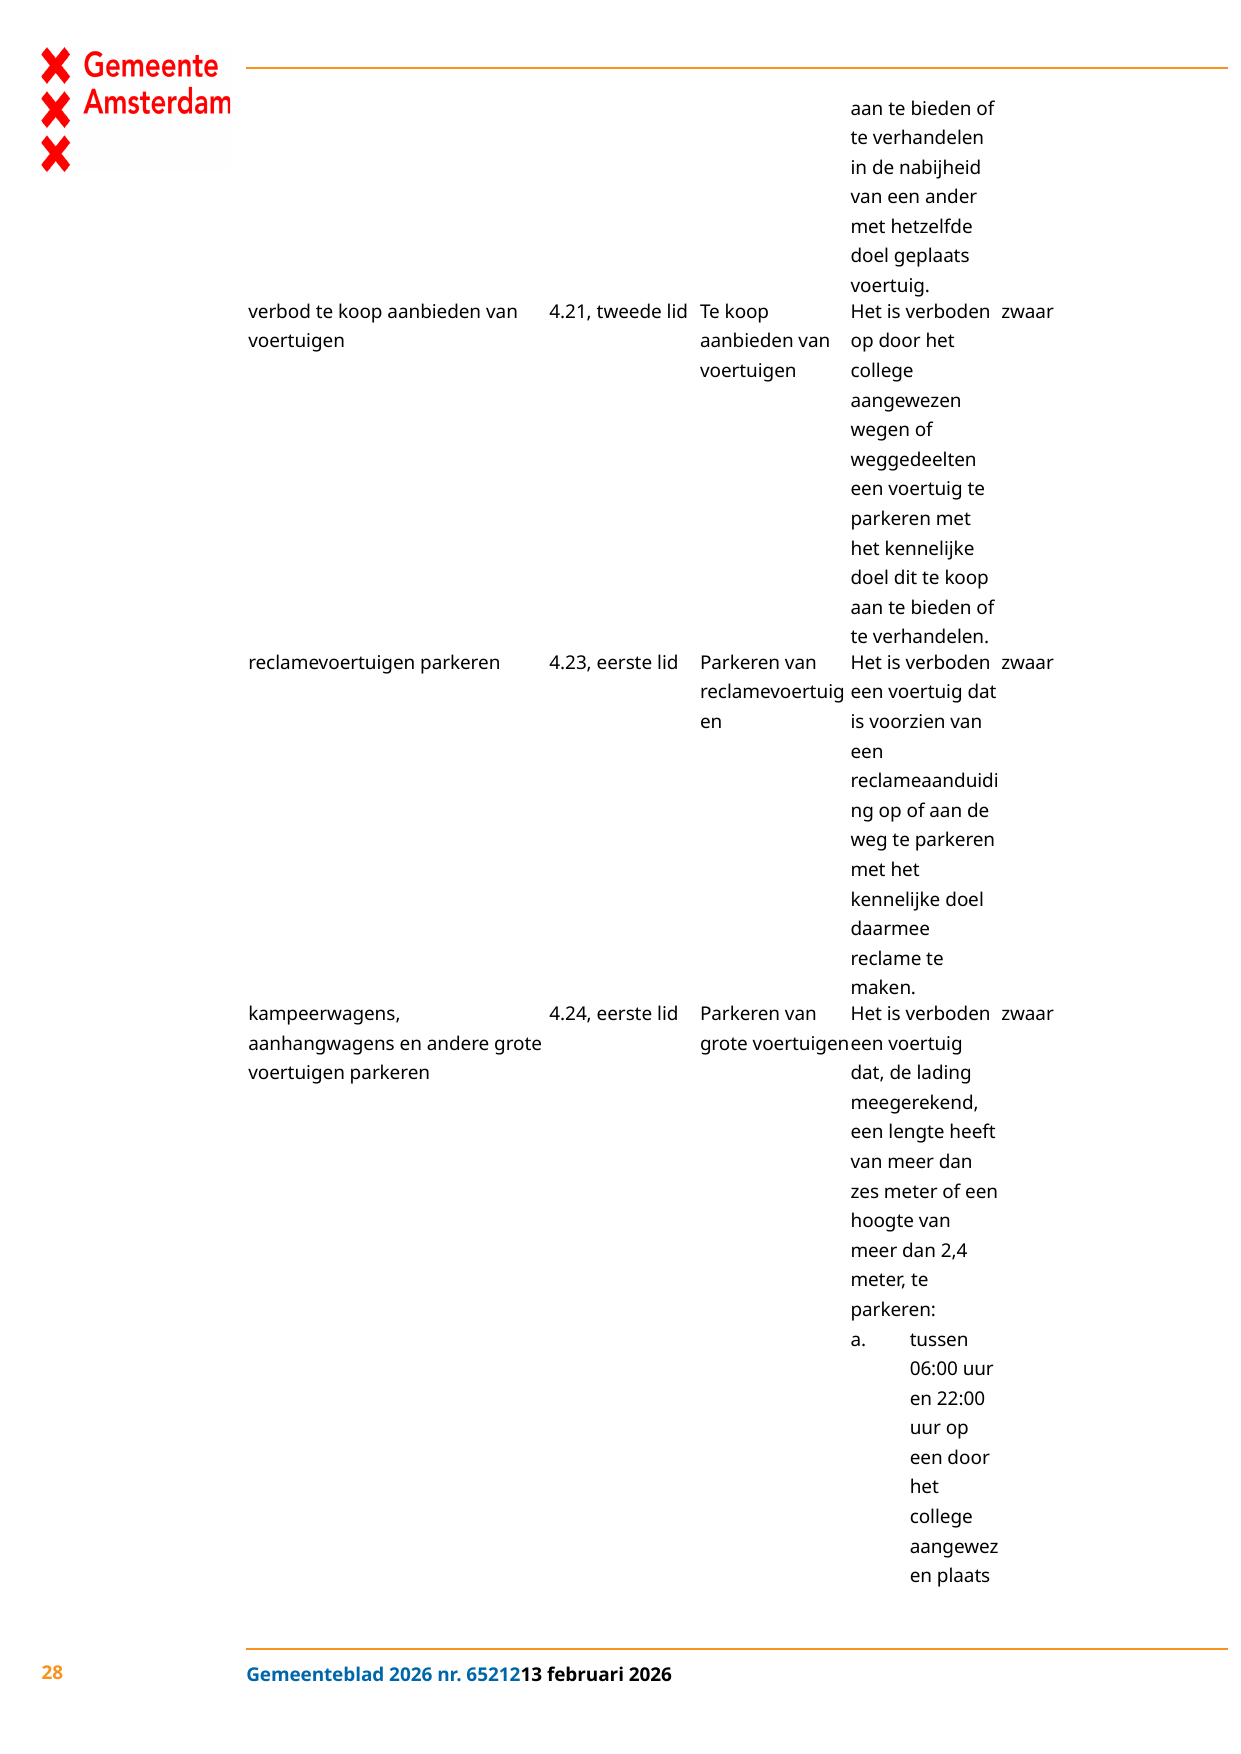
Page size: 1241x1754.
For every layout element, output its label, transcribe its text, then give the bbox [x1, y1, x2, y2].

table_cell [1001, 95, 1152, 298]
picture [41, 47, 231, 172]
table_cell 4.21, tweede lid [549, 298, 700, 649]
table_cell 4.23, eerste lid [549, 649, 700, 1000]
table_cell kampeerwagens, aanhangwagens en andere grote voertuigen parkeren [248, 1000, 549, 1588]
table_cell Het is verboden op door het college aangewezen wegen of weggedeelten een voertuig te parkeren met het kennelijke doel dit te koop aan te bieden of te verhandelen. [850, 298, 1001, 649]
table_cell [549, 95, 700, 298]
table_cell Parkeren van grote voertuigen [700, 1000, 850, 1588]
table_cell 4.24, eerste lid [549, 1000, 700, 1588]
table_cell Het is verboden een voertuig dat, de lading meegerekend, een lengte heeft van meer dan zes meter of een hoogte van meer dan 2,4 meter, te parkeren: tussen 06:00 uur en 22:00 uur op een door het college aangewezen plaats [850, 1000, 1001, 1588]
table_cell zwaar [1001, 649, 1152, 1000]
table_cell [248, 95, 549, 298]
table_cell Te koop aanbieden van voertuigen [700, 298, 850, 649]
table_cell aan te bieden of te verhandelen in de nabijheid van een ander met hetzelfde doel geplaats voertuig. [850, 95, 1001, 298]
table_cell verbod te koop aanbieden van voertuigen [248, 298, 549, 649]
table_cell [700, 95, 850, 298]
table_cell zwaar [1001, 298, 1152, 649]
table_cell zwaar [1001, 1000, 1152, 1588]
table_cell Parkeren van reclamevoertuigen [700, 649, 850, 1000]
table_cell Het is verboden een voertuig dat is voorzien van een reclameaanduiding op of aan de weg te parkeren met het kennelijke doel daarmee reclame te maken. [850, 649, 1001, 1000]
table_cell reclamevoertuigen parkeren [248, 649, 549, 1000]
